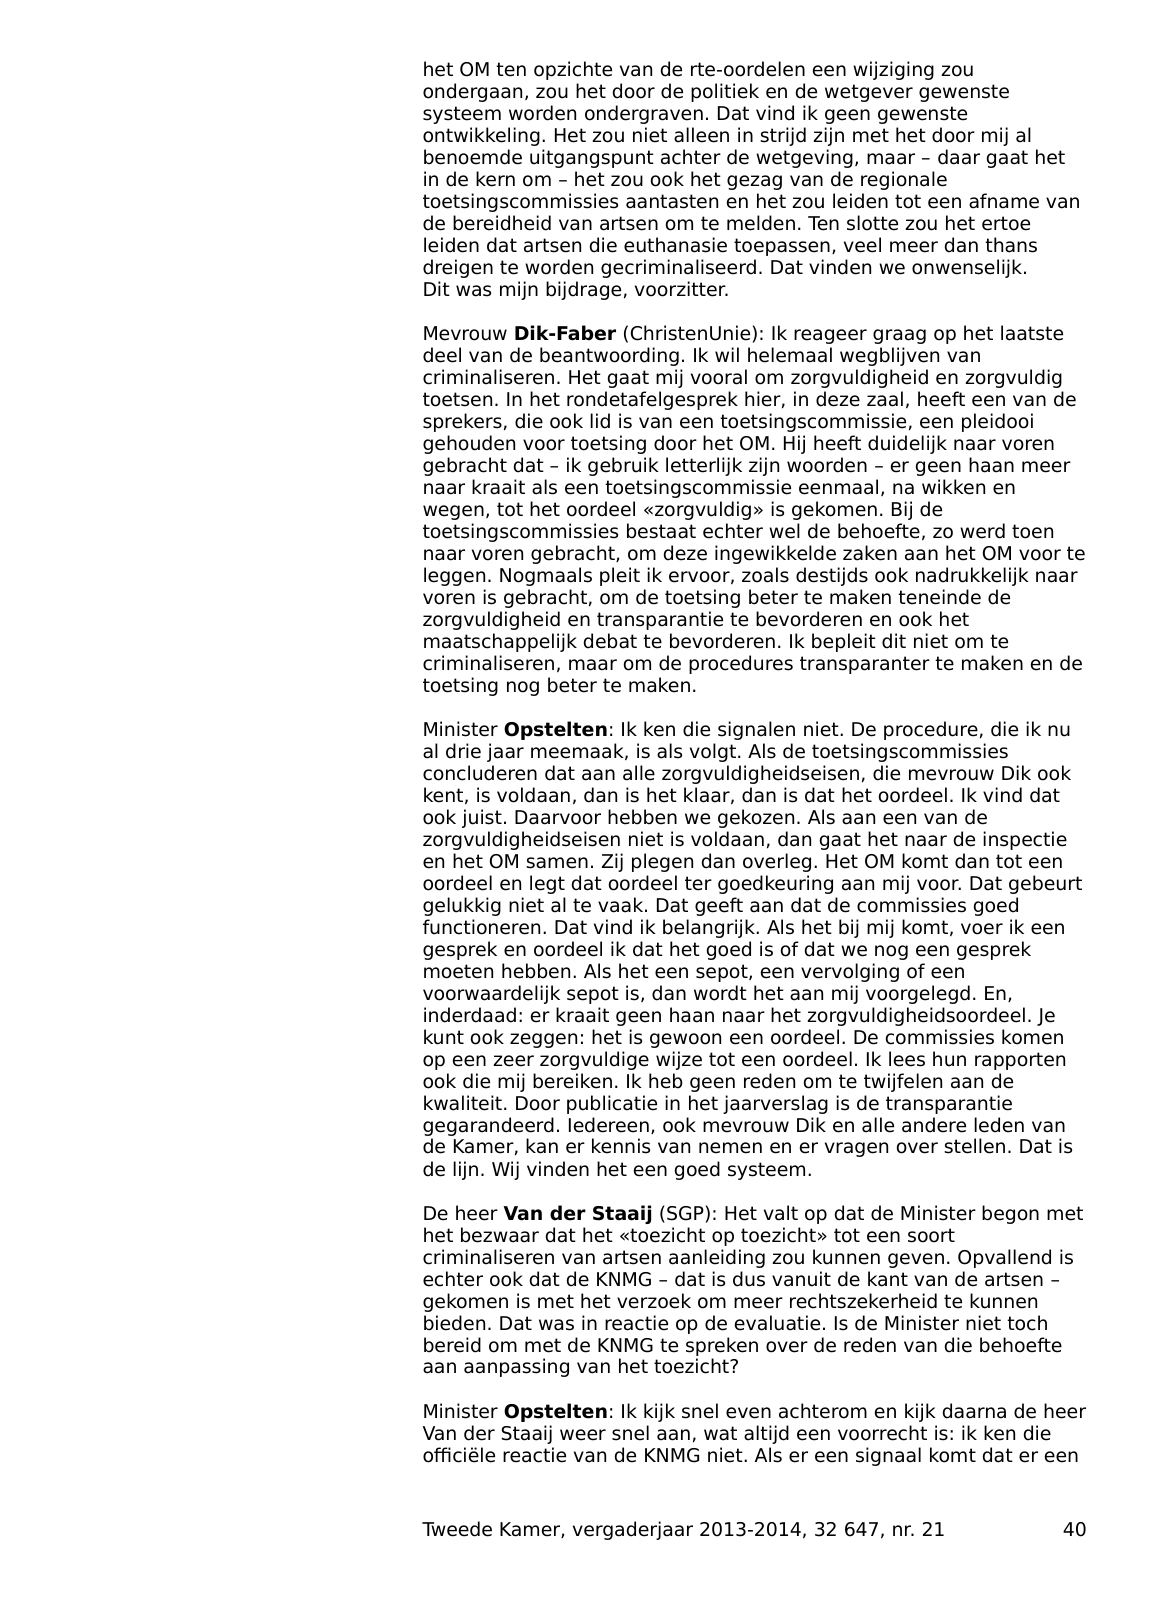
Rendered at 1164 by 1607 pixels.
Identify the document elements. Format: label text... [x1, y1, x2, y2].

text De heer Van der Staaij (SGP): Het valt op dat de Minister begon met het bezwaar dat het «toezicht op toezicht» tot een soort criminaliseren van artsen aanleiding zou kunnen geven. Opvallend is echter ook dat de KNMG – dat is dus vanuit de kant van de artsen – gekomen is met het verzoek om meer rechtszekerheid te kunnen bieden. Dat was in reactie op de evaluatie. Is de Minister niet toch bereid om met de KNMG te spreken over de reden van die behoefte aan aanpassing van het toezicht? [422, 1203, 1087, 1378]
text Minister Opstelten: Ik kijk snel even achterom en kijk daarna de heer Van der Staaij weer snel aan, wat altijd een voorrecht is: ik ken die officiële reactie van de KNMG niet. Als er een signaal komt dat er een [422, 1401, 1087, 1467]
text Mevrouw Dik-Faber (ChristenUnie): Ik reageer graag op het laatste deel van de beantwoording. Ik wil helemaal wegblijven van criminaliseren. Het gaat mij vooral om zorgvuldigheid en zorgvuldig toetsen. In het rondetafelgesprek hier, in deze zaal, heeft een van de sprekers, die ook lid is van een toetsingscommissie, een pleidooi gehouden voor toetsing door het OM. Hij heeft duidelijk naar voren gebracht dat – ik gebruik letterlijk zijn woorden – er geen haan meer naar kraait als een toetsingscommissie eenmaal, na wikken en wegen, tot het oordeel «zorgvuldig» is gekomen. Bij de toetsingscommissies bestaat echter wel de behoefte, zo werd toen naar voren gebracht, om deze ingewikkelde zaken aan het OM voor te leggen. Nogmaals pleit ik ervoor, zoals destijds ook nadrukkelijk naar voren is gebracht, om de toetsing beter te maken teneinde de zorgvuldigheid en transparantie te bevorderen en ook het maatschappelijk debat te bevorderen. Ik bepleit dit niet om te criminaliseren, maar om de procedures transparanter te maken en de toetsing nog beter te maken. [422, 323, 1087, 697]
text het OM ten opzichte van de rte-oordelen een wijziging zou ondergaan, zou het door de politiek en de wetgever gewenste systeem worden ondergraven. Dat vind ik geen gewenste ontwikkeling. Het zou niet alleen in strijd zijn met het door mij al benoemde uitgangspunt achter de wetgeving, maar – daar gaat het in de kern om – het zou ook het gezag van de regionale toetsingscommissies aantasten en het zou leiden tot een afname van de bereidheid van artsen om te melden. Ten slotte zou het ertoe leiden dat artsen die euthanasie toepassen, veel meer dan thans dreigen te worden gecriminaliseerd. Dat vinden we onwenselijk. [422, 59, 1087, 279]
text Dit was mijn bijdrage, voorzitter. [422, 279, 1087, 301]
text Minister Opstelten: Ik ken die signalen niet. De procedure, die ik nu al drie jaar meemaak, is als volgt. Als de toetsingscommissies concluderen dat aan alle zorgvuldigheidseisen, die mevrouw Dik ook kent, is voldaan, dan is het klaar, dan is dat het oordeel. Ik vind dat ook juist. Daarvoor hebben we gekozen. Als aan een van de zorgvuldigheidseisen niet is voldaan, dan gaat het naar de inspectie en het OM samen. Zij plegen dan overleg. Het OM komt dan tot een oordeel en legt dat oordeel ter goedkeuring aan mij voor. Dat gebeurt gelukkig niet al te vaak. Dat geeft aan dat de commissies goed functioneren. Dat vind ik belangrijk. Als het bij mij komt, voer ik een gesprek en oordeel ik dat het goed is of dat we nog een gesprek moeten hebben. Als het een sepot, een vervolging of een voorwaardelijk sepot is, dan wordt het aan mij voorgelegd. En, inderdaad: er kraait geen haan naar het zorgvuldigheidsoordeel. Je kunt ook zeggen: het is gewoon een oordeel. De commissies komen op een zeer zorgvuldige wijze tot een oordeel. Ik lees hun rapporten ook die mij bereiken. Ik heb geen reden om te twijfelen aan de kwaliteit. Door publicatie in het jaarverslag is de transparantie gegarandeerd. Iedereen, ook mevrouw Dik en alle andere leden van de Kamer, kan er kennis van nemen en er vragen over stellen. Dat is de lijn. Wij vinden het een goed systeem. [422, 719, 1087, 1180]
